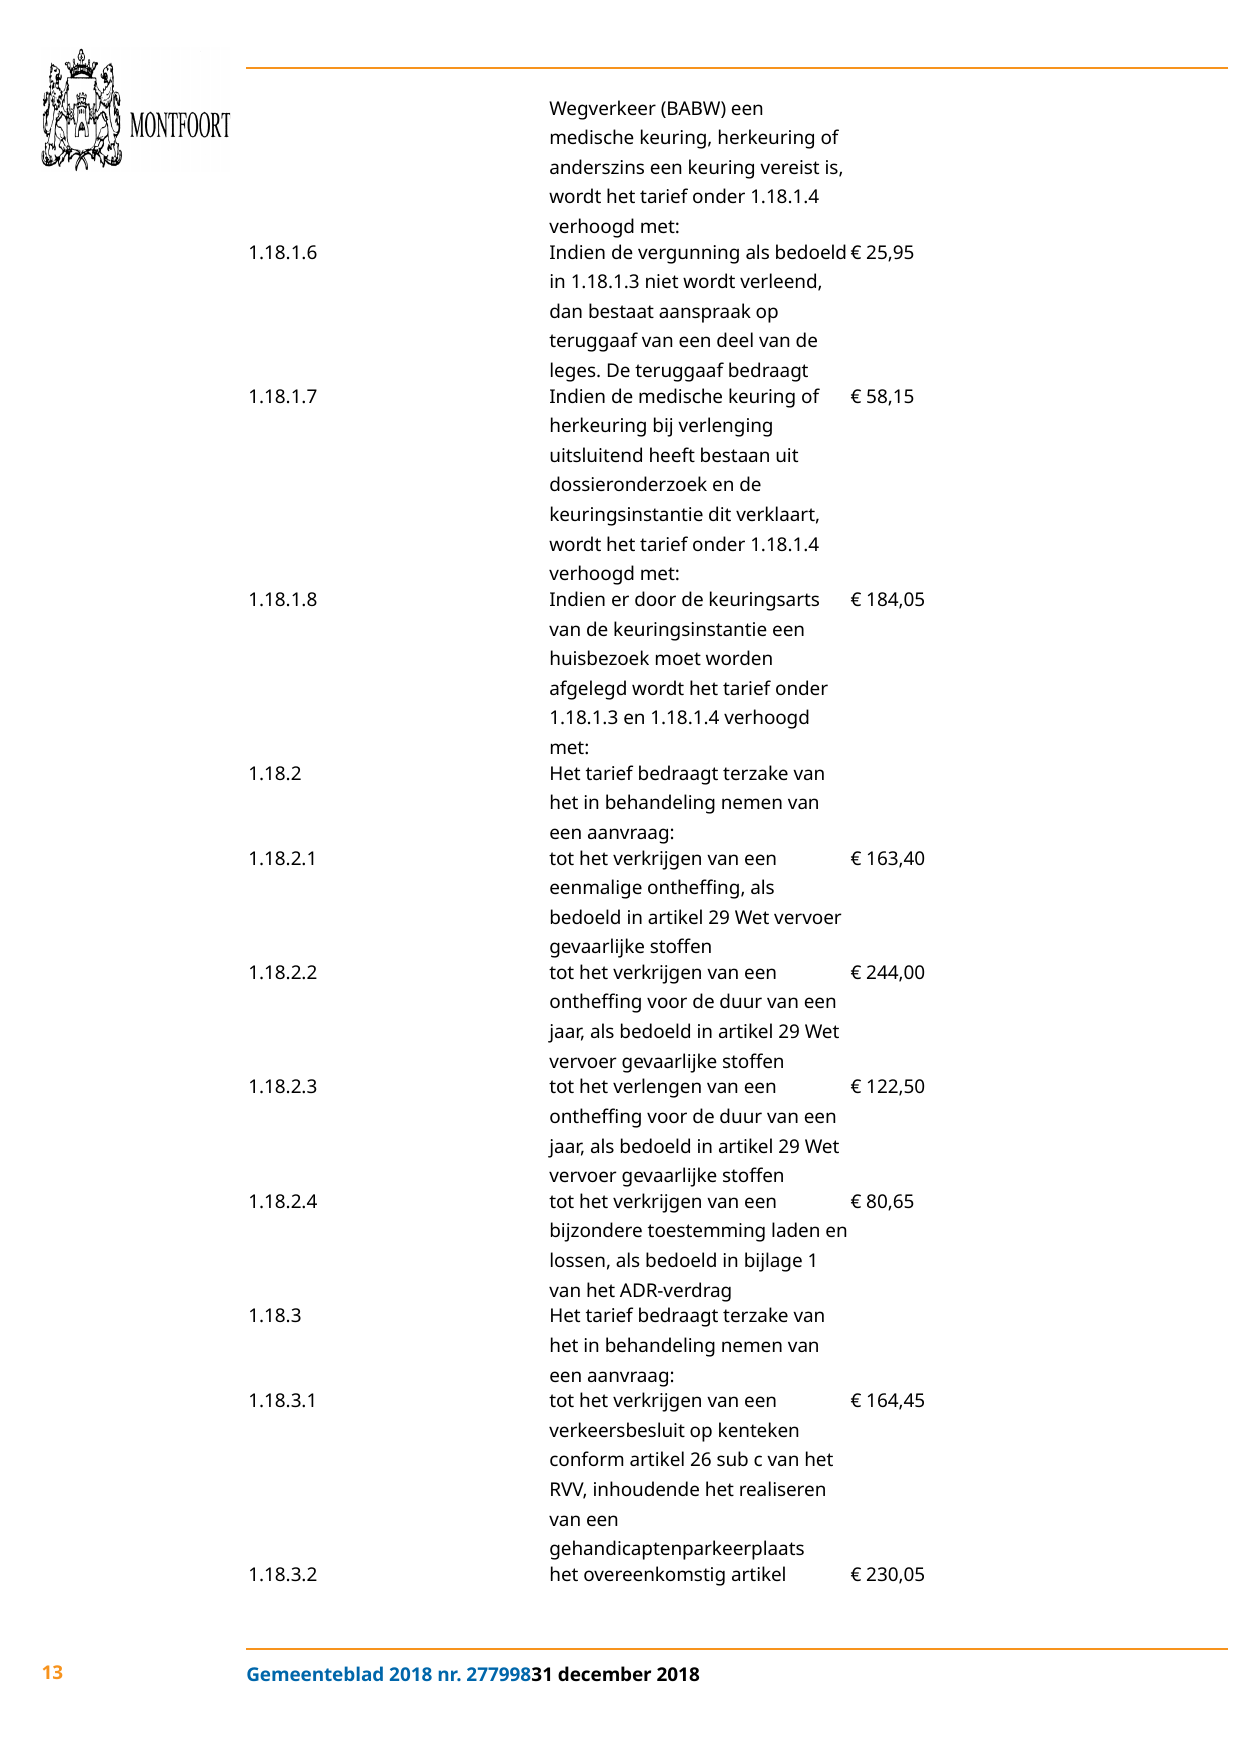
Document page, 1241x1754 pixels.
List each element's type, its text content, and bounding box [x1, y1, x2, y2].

table_cell [850, 760, 1152, 845]
table_cell tot het verkrijgen van een eenmalige ontheffing, als bedoeld in artikel 29 Wet vervoer gevaarlijke stoffen [549, 845, 850, 959]
picture [41, 47, 231, 172]
table_cell 1.18.2.1 [248, 845, 549, 959]
table_cell € 230,05 [850, 1561, 1152, 1587]
table_cell Indien de medische keuring of herkeuring bij verlenging uitsluitend heeft bestaan uit dossieronderzoek en de keuringsinstantie dit verklaart, wordt het tarief onder 1.18.1.4 verhoogd met: [549, 383, 850, 586]
table_cell 1.18.2.4 [248, 1188, 549, 1303]
table_cell € 58,15 [850, 383, 1152, 586]
table_cell tot het verkrijgen van een bijzondere toestemming laden en lossen, als bedoeld in bijlage 1 van het ADR-verdrag [549, 1188, 850, 1303]
table_cell [248, 95, 549, 239]
table_cell 1.18.2.2 [248, 959, 549, 1074]
table_cell 1.18.1.8 [248, 586, 549, 760]
table_cell € 244,00 [850, 959, 1152, 1074]
table_cell Het tarief bedraagt terzake van het in behandeling nemen van een aanvraag: [549, 1303, 850, 1387]
table_cell Het tarief bedraagt terzake van het in behandeling nemen van een aanvraag: [549, 760, 850, 845]
table_cell € 80,65 [850, 1188, 1152, 1303]
table_cell 1.18.1.6 [248, 239, 549, 383]
table_cell € 164,45 [850, 1388, 1152, 1561]
table_cell 1.18.3.1 [248, 1388, 549, 1561]
table_cell € 163,40 [850, 845, 1152, 959]
table_cell € 25,95 [850, 239, 1152, 383]
table_cell Indien er door de keuringsarts van de keuringsinstantie een huisbezoek moet worden afgelegd wordt het tarief onder 1.18.1.3 en 1.18.1.4 verhoogd met: [549, 586, 850, 760]
table_cell Wegverkeer (BABW) een medische keuring, herkeuring of anderszins een keuring vereist is, wordt het tarief onder 1.18.1.4 verhoogd met: [549, 95, 850, 239]
table_cell Indien de vergunning als bedoeld in 1.18.1.3 niet wordt verleend, dan bestaat aanspraak op teruggaaf van een deel van de leges. De teruggaaf bedraagt [549, 239, 850, 383]
table_cell tot het verlengen van een ontheffing voor de duur van een jaar, als bedoeld in artikel 29 Wet vervoer gevaarlijke stoffen [549, 1074, 850, 1188]
table_cell het overeenkomstig artikel [549, 1561, 850, 1587]
table_cell 1.18.3.2 [248, 1561, 549, 1587]
table_cell tot het verkrijgen van een verkeersbesluit op kenteken conform artikel 26 sub c van het RVV, inhoudende het realiseren van een gehandicaptenparkeerplaats [549, 1388, 850, 1561]
table_cell 1.18.1.7 [248, 383, 549, 586]
table_cell 1.18.2.3 [248, 1074, 549, 1188]
table_cell € 184,05 [850, 586, 1152, 760]
table_cell 1.18.2 [248, 760, 549, 845]
table_cell € 122,50 [850, 1074, 1152, 1188]
table_cell [850, 1303, 1152, 1387]
table_cell 1.18.3 [248, 1303, 549, 1387]
table_cell [850, 95, 1152, 239]
table_cell tot het verkrijgen van een ontheffing voor de duur van een jaar, als bedoeld in artikel 29 Wet vervoer gevaarlijke stoffen [549, 959, 850, 1074]
